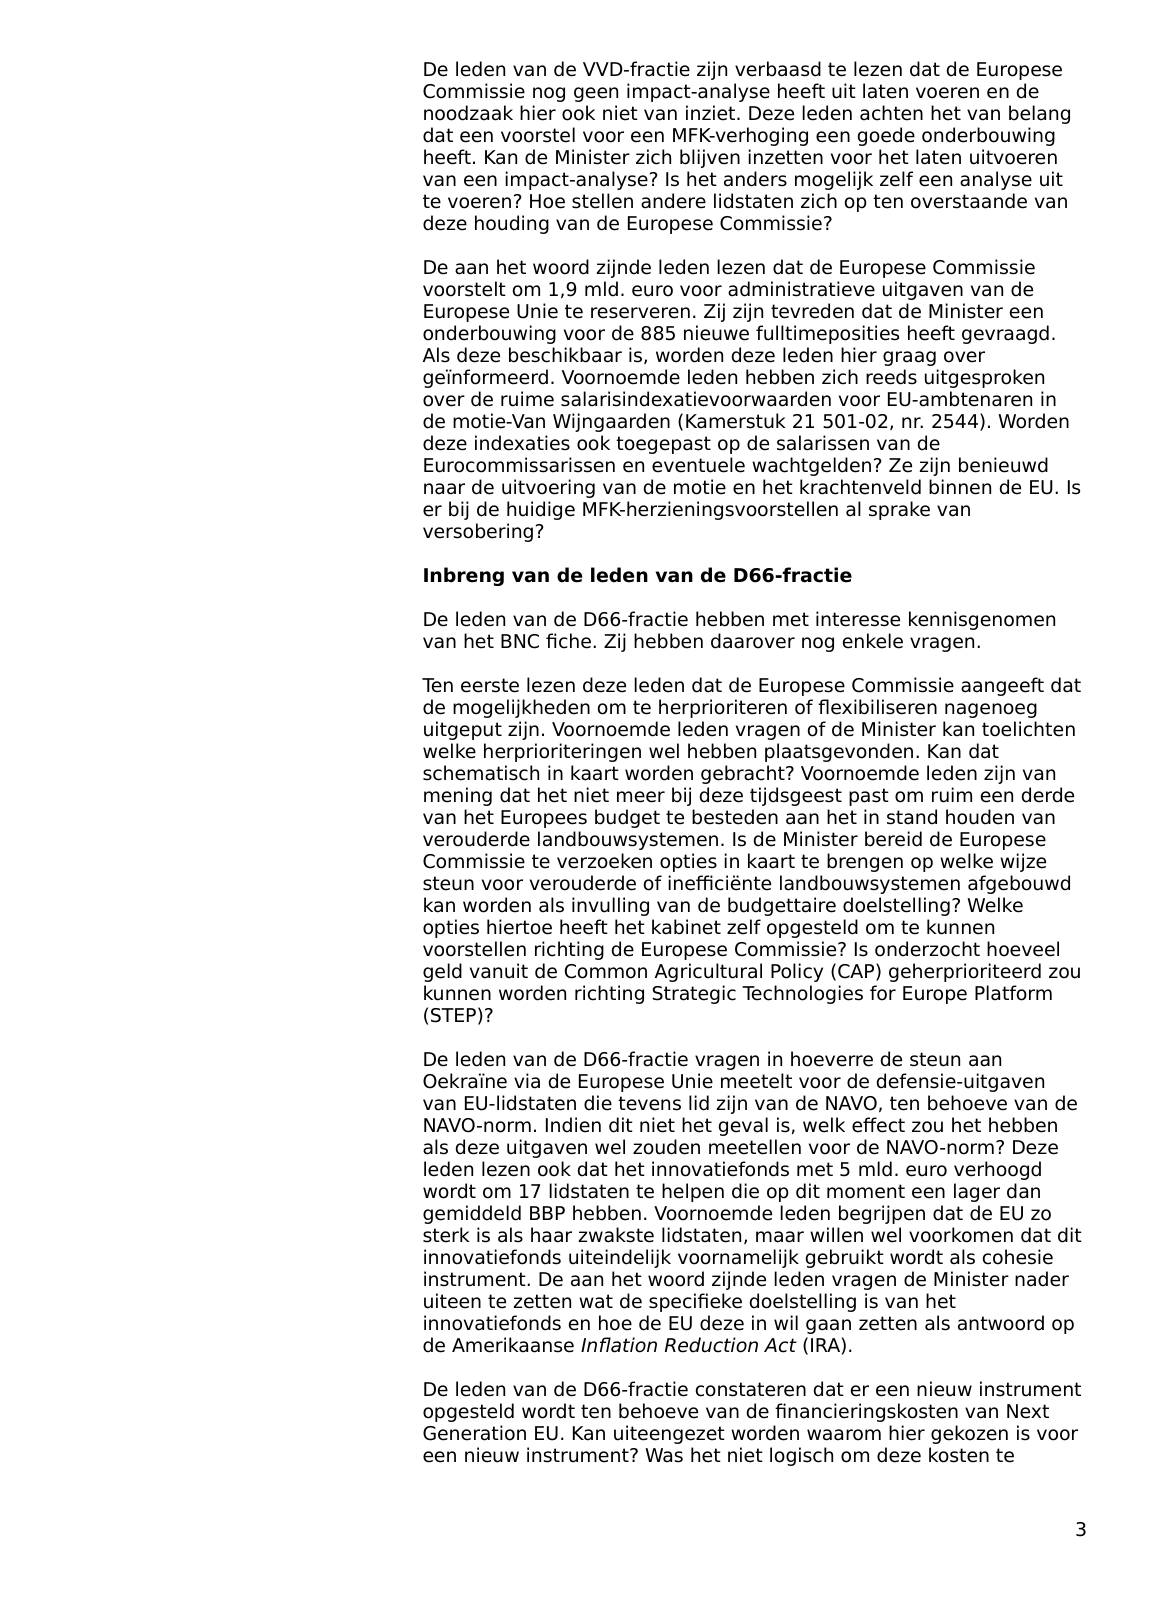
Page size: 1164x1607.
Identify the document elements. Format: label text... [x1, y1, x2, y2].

text Ten eerste lezen deze leden dat de Europese Commissie aangeeft dat de mogelijkheden om te herprioriteren of flexibiliseren nagenoeg uitgeput zijn. Voornoemde leden vragen of de Minister kan toelichten welke herprioriteringen wel hebben plaatsgevonden. Kan dat schematisch in kaart worden gebracht? Voornoemde leden zijn van mening dat het niet meer bij deze tijdsgeest past om ruim een derde van het Europees budget te besteden aan het in stand houden van verouderde landbouwsystemen. Is de Minister bereid de Europese Commissie te verzoeken opties in kaart te brengen op welke wijze steun voor verouderde of inefficiënte landbouwsystemen afgebouwd kan worden als invulling van de budgettaire doelstelling? Welke opties hiertoe heeft het kabinet zelf opgesteld om te kunnen voorstellen richting de Europese Commissie? Is onderzocht hoeveel geld vanuit de Common Agricultural Policy (CAP) geherprioriteerd zou kunnen worden richting Strategic Technologies for Europe Platform (STEP)? [422, 675, 1087, 1027]
text De leden van de D66-fractie vragen in hoeverre de steun aan Oekraïne via de Europese Unie meetelt voor de defensie-uitgaven van EU-lidstaten die tevens lid zijn van de NAVO, ten behoeve van de NAVO-norm. Indien dit niet het geval is, welk effect zou het hebben als deze uitgaven wel zouden meetellen voor de NAVO-norm? Deze leden lezen ook dat het innovatiefonds met 5 mld. euro verhoogd wordt om 17 lidstaten te helpen die op dit moment een lager dan gemiddeld BBP hebben. Voornoemde leden begrijpen dat de EU zo sterk is als haar zwakste lidstaten, maar willen wel voorkomen dat dit innovatiefonds uiteindelijk voornamelijk gebruikt wordt als cohesie instrument. De aan het woord zijnde leden vragen de Minister nader uiteen te zetten wat de specifieke doelstelling is van het innovatiefonds en hoe de EU deze in wil gaan zetten als antwoord op de Amerikaanse Inflation Reduction Act (IRA). [422, 1049, 1087, 1357]
subtitle Inbreng van de leden van de D66-fractie [422, 565, 1087, 587]
text De leden van de VVD-fractie zijn verbaasd te lezen dat de Europese Commissie nog geen impact-analyse heeft uit laten voeren en de noodzaak hier ook niet van inziet. Deze leden achten het van belang dat een voorstel voor een MFK-verhoging een goede onderbouwing heeft. Kan de Minister zich blijven inzetten voor het laten uitvoeren van een impact-analyse? Is het anders mogelijk zelf een analyse uit te voeren? Hoe stellen andere lidstaten zich op ten overstaande van deze houding van de Europese Commissie? [422, 59, 1087, 235]
text De leden van de D66-fractie constateren dat er een nieuw instrument opgesteld wordt ten behoeve van de financieringskosten van Next Generation EU. Kan uiteengezet worden waarom hier gekozen is voor een nieuw instrument? Was het niet logisch om deze kosten te [422, 1379, 1087, 1467]
text De leden van de D66-fractie hebben met interesse kennisgenomen van het BNC fiche. Zij hebben daarover nog enkele vragen. [422, 609, 1087, 653]
text De aan het woord zijnde leden lezen dat de Europese Commissie voorstelt om 1,9 mld. euro voor administratieve uitgaven van de Europese Unie te reserveren. Zij zijn tevreden dat de Minister een onderbouwing voor de 885 nieuwe fulltimeposities heeft gevraagd. Als deze beschikbaar is, worden deze leden hier graag over geïnformeerd. Voornoemde leden hebben zich reeds uitgesproken over de ruime salarisindexatievoorwaarden voor EU-ambtenaren in de motie-Van Wijngaarden (Kamerstuk 21 501-02, nr. 2544). Worden deze indexaties ook toegepast op de salarissen van de Eurocommissarissen en eventuele wachtgelden? Ze zijn benieuwd naar de uitvoering van de motie en het krachtenveld binnen de EU. Is er bij de huidige MFK-herzieningsvoorstellen al sprake van versobering? [422, 257, 1087, 543]
